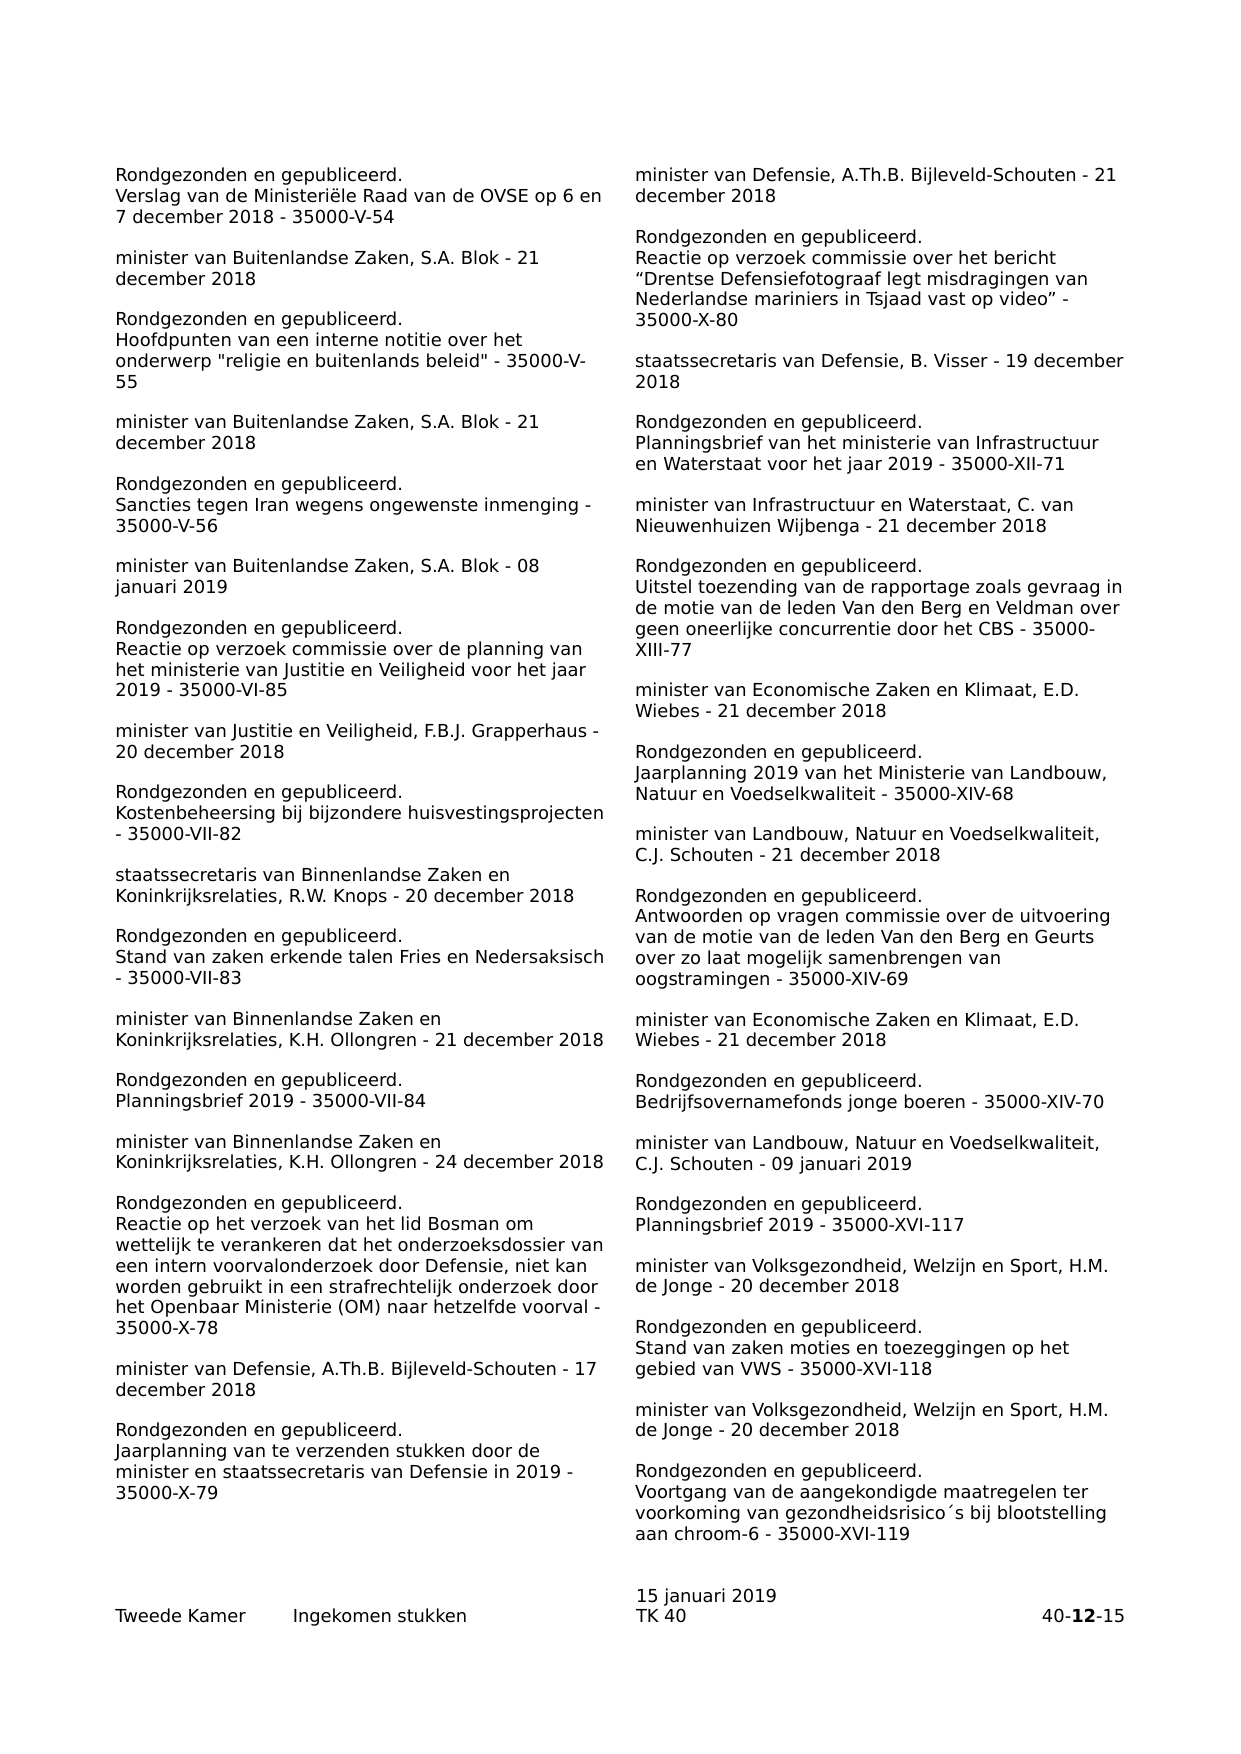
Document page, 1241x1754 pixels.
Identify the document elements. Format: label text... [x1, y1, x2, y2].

text Verslag van de Ministeriële Raad van de OVSE op 6 en 7 december 2018 - 35000-V-54 [115, 186, 605, 228]
text minister van Landbouw, Natuur en Voedselkwaliteit, C.J. Schouten - 21 december 2018 [635, 824, 1125, 866]
text Voortgang van de aangekondigde maatregelen ter voorkoming van gezondheidsrisico´s bij blootstelling aan chroom-6 - 35000-XVI-119 [635, 1482, 1125, 1544]
text Rondgezonden en gepubliceerd. [635, 1194, 1125, 1215]
text minister van Binnenlandse Zaken en Koninkrijksrelaties, K.H. Ollongren - 21 december 2018 [115, 1009, 605, 1050]
text Rondgezonden en gepubliceerd. [635, 227, 1125, 247]
text Rondgezonden en gepubliceerd. [115, 782, 605, 803]
text Stand van zaken erkende talen Fries en Nedersaksisch - 35000-VII-83 [115, 947, 605, 989]
text Rondgezonden en gepubliceerd. [635, 412, 1125, 433]
text Jaarplanning van te verzenden stukken door de minister en staatssecretaris van Defensie in 2019 - 35000-X-79 [115, 1441, 605, 1503]
text minister van Economische Zaken en Klimaat, E.D. Wiebes - 21 december 2018 [635, 1009, 1125, 1051]
text Rondgezonden en gepubliceerd. [115, 309, 605, 330]
text Planningsbrief 2019 - 35000-VII-84 [115, 1091, 605, 1112]
text Planningsbrief van het ministerie van Infrastructuur en Waterstaat voor het jaar 2019 - 35000-XII-71 [635, 433, 1125, 475]
text Reactie op verzoek commissie over de planning van het ministerie van Justitie en Veiligheid voor het jaar 2019 - 35000-VI-85 [115, 638, 605, 701]
text Sancties tegen Iran wegens ongewenste inmenging - 35000-V-56 [115, 494, 605, 536]
text Rondgezonden en gepubliceerd. [115, 926, 605, 947]
text minister van Economische Zaken en Klimaat, E.D. Wiebes - 21 december 2018 [635, 680, 1125, 722]
text Rondgezonden en gepubliceerd. [635, 1317, 1125, 1338]
text Rondgezonden en gepubliceerd. [115, 1420, 605, 1441]
text Rondgezonden en gepubliceerd. [115, 618, 605, 638]
text minister van Buitenlandse Zaken, S.A. Blok - 08 januari 2019 [115, 556, 605, 598]
text Uitstel toezending van de rapportage zoals gevraag in de motie van de leden Van den Berg en Veldman over geen oneerlijke concurrentie door het CBS - 35000-XIII-77 [635, 577, 1125, 660]
text minister van Binnenlandse Zaken en Koninkrijksrelaties, K.H. Ollongren - 24 december 2018 [115, 1132, 605, 1173]
text Planningsbrief 2019 - 35000-XVI-117 [635, 1215, 1125, 1236]
text minister van Defensie, A.Th.B. Bijleveld-Schouten - 17 december 2018 [115, 1359, 605, 1400]
text Rondgezonden en gepubliceerd. [635, 886, 1125, 906]
text Hoofdpunten van een interne notitie over het onderwerp "religie en buitenlands beleid" - 35000-V-55 [115, 330, 605, 392]
text Rondgezonden en gepubliceerd. [635, 556, 1125, 577]
text Rondgezonden en gepubliceerd. [635, 1461, 1125, 1482]
text minister van Volksgezondheid, Welzijn en Sport, H.M. de Jonge - 20 december 2018 [635, 1256, 1125, 1297]
text Rondgezonden en gepubliceerd. [115, 1193, 605, 1214]
text minister van Justitie en Veiligheid, F.B.J. Grapperhaus - 20 december 2018 [115, 721, 605, 762]
text minister van Volksgezondheid, Welzijn en Sport, H.M. de Jonge - 20 december 2018 [635, 1399, 1125, 1441]
text minister van Buitenlandse Zaken, S.A. Blok - 21 december 2018 [115, 412, 605, 454]
text Kostenbeheersing bij bijzondere huisvestingsprojecten - 35000-VII-82 [115, 803, 605, 845]
text Stand van zaken moties en toezeggingen op het gebied van VWS - 35000-XVI-118 [635, 1338, 1125, 1379]
text Rondgezonden en gepubliceerd. [635, 1071, 1125, 1092]
text Jaarplanning 2019 van het Ministerie van Landbouw, Natuur en Voedselkwaliteit - 35000-XIV-68 [635, 762, 1125, 804]
text Antwoorden op vragen commissie over de uitvoering van de motie van de leden Van den Berg en Geurts over zo laat mogelijk samenbrengen van oogstramingen - 35000-XIV-69 [635, 906, 1125, 989]
text minister van Defensie, A.Th.B. Bijleveld-Schouten - 21 december 2018 [635, 165, 1125, 207]
text Bedrijfsovernamefonds jonge boeren - 35000-XIV-70 [635, 1092, 1125, 1113]
text staatssecretaris van Defensie, B. Visser - 19 december 2018 [635, 351, 1125, 392]
text Reactie op het verzoek van het lid Bosman om wettelijk te verankeren dat het onderzoeksdossier van een intern voorvalonderzoek door Defensie, niet kan worden gebruikt in een strafrechtelijk onderzoek door het Openbaar Ministerie (OM) naar hetzelfde voorval - 35000-X-78 [115, 1214, 605, 1339]
text Rondgezonden en gepubliceerd. [115, 1070, 605, 1091]
text staatssecretaris van Binnenlandse Zaken en Koninkrijksrelaties, R.W. Knops - 20 december 2018 [115, 865, 605, 906]
text Rondgezonden en gepubliceerd. [115, 165, 605, 186]
text minister van Landbouw, Natuur en Voedselkwaliteit, C.J. Schouten - 09 januari 2019 [635, 1133, 1125, 1174]
text minister van Infrastructuur en Waterstaat, C. van Nieuwenhuizen Wijbenga - 21 december 2018 [635, 495, 1125, 536]
text Rondgezonden en gepubliceerd. [115, 474, 605, 494]
text minister van Buitenlandse Zaken, S.A. Blok - 21 december 2018 [115, 248, 605, 289]
text Rondgezonden en gepubliceerd. [635, 742, 1125, 762]
text Reactie op verzoek commissie over het bericht “Drentse Defensiefotograaf legt misdragingen van Nederlandse mariniers in Tsjaad vast op video” - 35000-X-80 [635, 247, 1125, 331]
